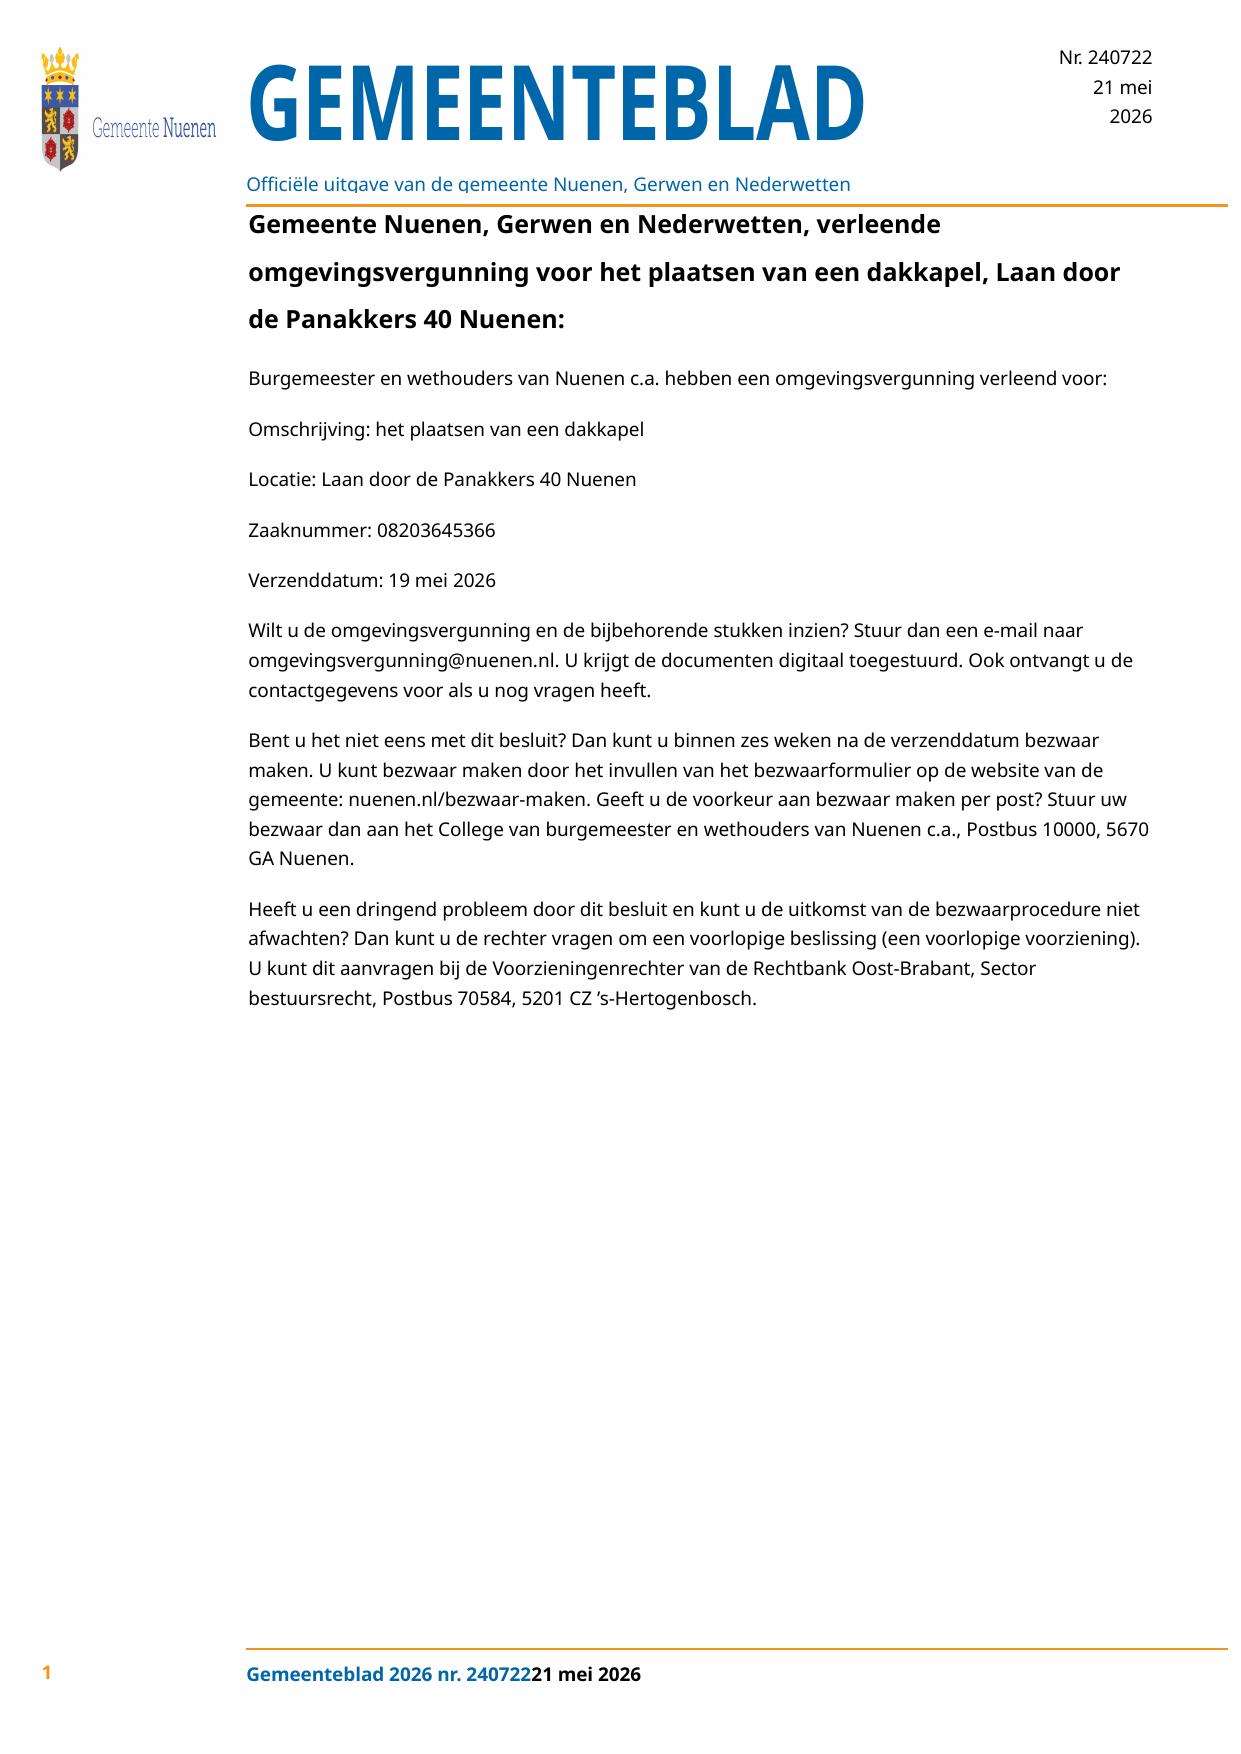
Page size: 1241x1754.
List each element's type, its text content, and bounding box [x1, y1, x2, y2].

text Burgemeester en wethouders van Nuenen c.a. hebben een omgevingsvergunning verleend voor: [248, 366, 1152, 391]
text Heeft u een dringend probleem door dit besluit en kunt u de uitkomst van de bezwaarprocedure niet afwachten? Dan kunt u de rechter vragen om een voorlopige beslissing (een voorlopige voorziening). U kunt dit aanvragen bij de Voorzieningenrechter van de Rechtbank Oost-Brabant, Sector bestuursrecht, Postbus 70584, 5201 CZ ’s-Hertogenbosch. [248, 896, 1152, 1010]
text Bent u het niet eens met dit besluit? Dan kunt u binnen zes weken na de verzenddatum bezwaar maken. U kunt bezwaar maken door het invullen van het bezwaarformulier op de website van de gemeente: nuenen.nl/bezwaar-maken. Geeft u de voorkeur aan bezwaar maken per post? Stuur uw bezwaar dan aan het College van burgemeester en wethouders van Nuenen c.a., Postbus 10000, 5670 GA Nuenen. [248, 727, 1152, 871]
text Verzenddatum: 19 mei 2026 [248, 567, 1152, 593]
picture [41, 47, 231, 172]
text Wilt u de omgevingsvergunning en de bijbehorende stukken inzien? Stuur dan een e-mail naar omgevingsvergunning@nuenen.nl. U krijgt de documenten digitaal toegestuurd. Ook ontvangt u de contactgegevens voor als u nog vragen heeft. [248, 618, 1152, 702]
text Omschrijving: het plaatsen van een dakkapel [248, 416, 1152, 442]
text Gemeente Nuenen, Gerwen en Nederwetten, verleende omgevingsvergunning voor het plaatsen van een dakkapel, Laan door de Panakkers 40 Nuenen: [248, 207, 1152, 336]
text Zaaknummer: 08203645366 [248, 517, 1152, 542]
text Locatie: Laan door de Panakkers 40 Nuenen [248, 466, 1152, 492]
